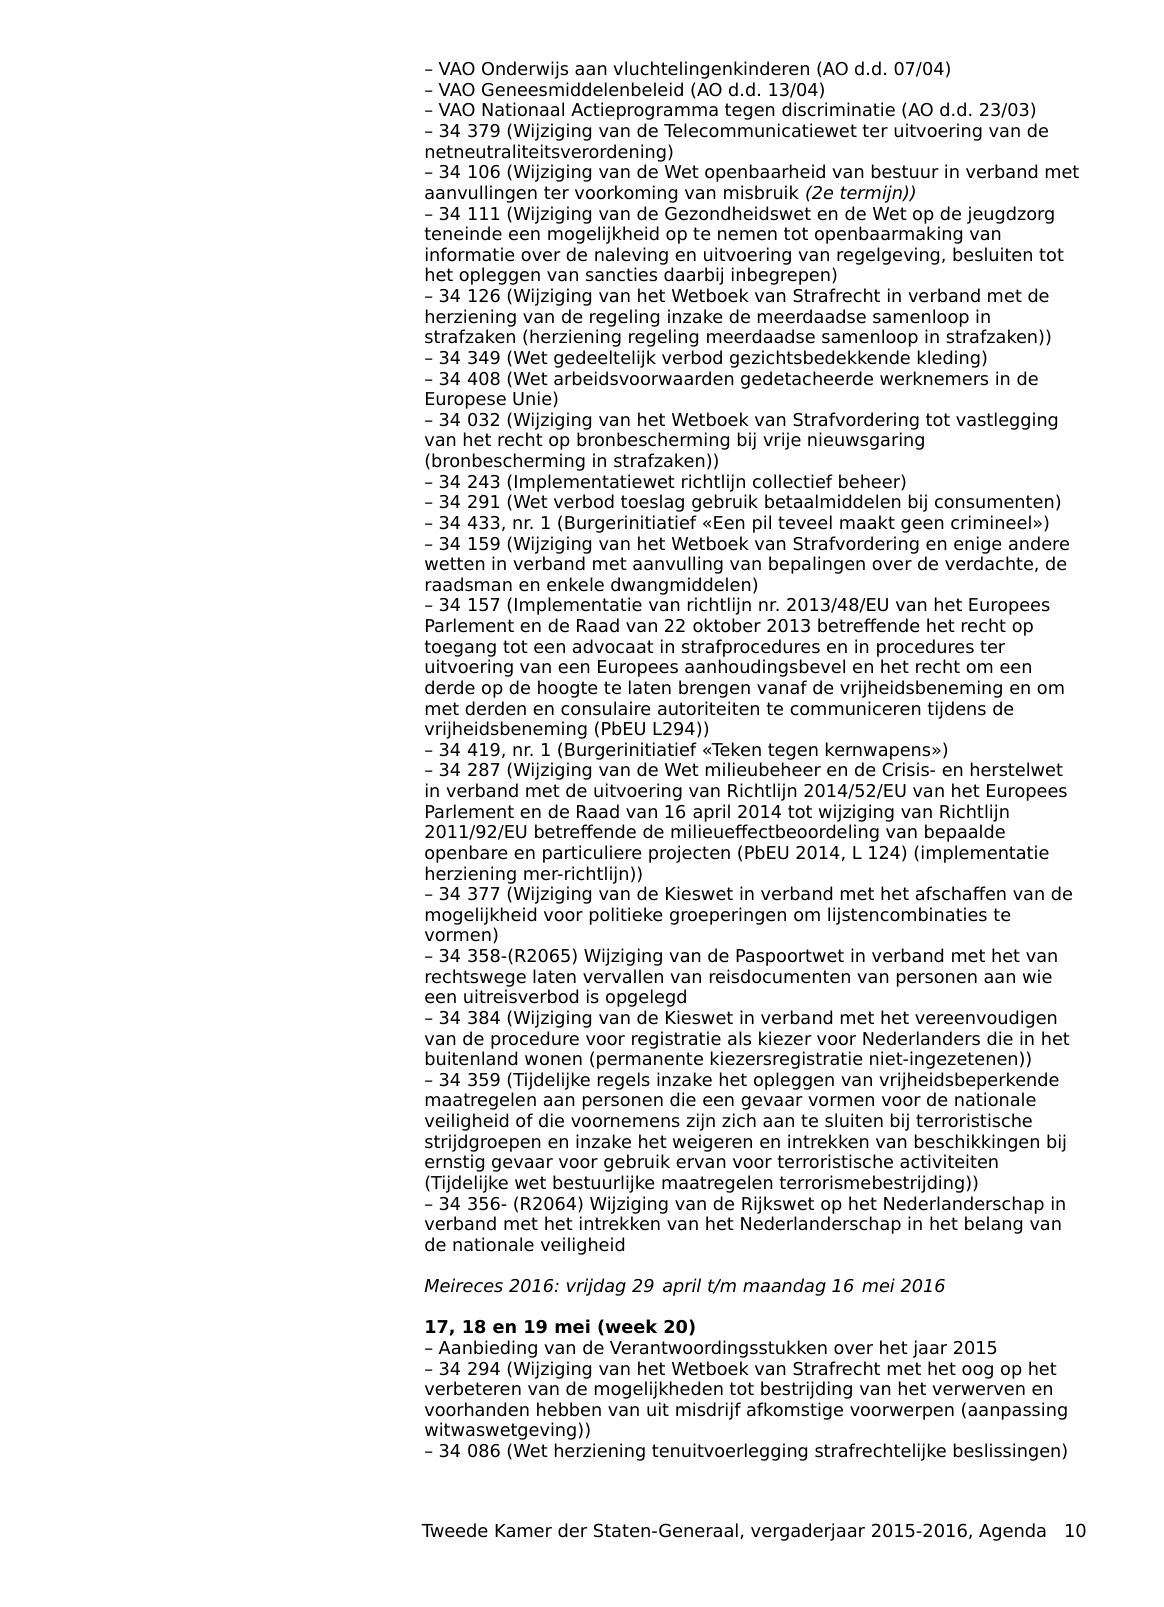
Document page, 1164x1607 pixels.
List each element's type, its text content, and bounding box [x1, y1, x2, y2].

table_cell – 34 379 (Wijziging van de Telecommunicatiewet ter uitvoering van de netneutraliteitsverordening) [418, 121, 1087, 162]
table_cell [77, 1297, 401, 1317]
table_cell – 34 294 (Wijziging van het Wetboek van Strafrecht met het oog op het verbeteren van de mogelijkheden tot bestrijding van het verwerven en voorhanden hebben van uit misdrijf afkomstige voorwerpen (aanpassing witwaswetgeving)) [418, 1359, 1087, 1441]
table_cell – 34 243 (Implementatiewet richtlijn collectief beheer) [418, 472, 1087, 492]
table_cell [77, 100, 401, 121]
table_cell [77, 595, 401, 740]
table_cell [77, 204, 401, 286]
table_cell [77, 760, 401, 884]
table_cell [401, 513, 418, 533]
table_cell [77, 1359, 401, 1441]
table_cell [401, 1070, 418, 1193]
table_cell [77, 1255, 401, 1276]
table_cell – 34 032 (Wijziging van het Wetboek van Strafvordering tot vastlegging van het recht op bronbescherming bij vrije nieuwsgaring (bronbescherming in strafzaken)) [418, 410, 1087, 472]
table_cell – 34 349 (Wet gedeeltelijk verbod gezichtsbedekkende kleding) [418, 348, 1087, 368]
table_cell – VAO Onderwijs aan vluchtelingenkinderen (AO d.d. 07/04) [418, 59, 1087, 80]
table_cell [77, 121, 401, 162]
table_cell [77, 59, 401, 80]
table_cell [401, 80, 418, 100]
table_cell [77, 946, 401, 1008]
table_cell – 34 287 (Wijziging van de Wet milieubeheer en de Crisis- en herstelwet in verband met de uitvoering van Richtlijn 2014/52/EU van het Europees Parlement en de Raad van 16 april 2014 tot wijziging van Richtlijn 2011/92/EU betreffende de milieueffectbeoordeling van bepaalde openbare en particuliere projecten (PbEU 2014, L 124) (implementatie herziening mer-richtlijn)) [418, 760, 1087, 884]
table_cell [77, 286, 401, 348]
table_cell [401, 760, 418, 884]
table_cell – 34 126 (Wijziging van het Wetboek van Strafrecht in verband met de herziening van de regeling inzake de meerdaadse samenloop in strafzaken (herziening regeling meerdaadse samenloop in strafzaken)) [418, 286, 1087, 348]
table_cell [401, 1008, 418, 1070]
table_cell [401, 59, 418, 80]
table_cell – 34 377 (Wijziging van de Kieswet in verband met het afschaffen van de mogelijkheid voor politieke groeperingen om lijstencombinaties te vormen) [418, 884, 1087, 946]
table_cell [77, 162, 401, 203]
table_cell [401, 1194, 418, 1255]
table_cell – VAO Nationaal Actieprogramma tegen discriminatie (AO d.d. 23/03) [418, 100, 1087, 121]
table_cell [77, 348, 401, 368]
table_cell [77, 369, 401, 410]
table_cell – Aanbieding van de Verantwoordingsstukken over het jaar 2015 [418, 1338, 1087, 1358]
table_cell – 34 159 (Wijziging van het Wetboek van Strafvordering en enige andere wetten in verband met aanvulling van bepalingen over de verdachte, de raadsman en enkele dwangmiddelen) [418, 534, 1087, 595]
table_cell [401, 1441, 418, 1462]
table_cell [401, 946, 418, 1008]
table_cell [401, 1317, 418, 1338]
table_cell [401, 286, 418, 348]
table_cell [77, 513, 401, 533]
table_cell [401, 595, 418, 740]
table_cell [401, 472, 418, 492]
table_cell Meireces 2016: vrijdag 29 april t/m maandag 16 mei 2016 [418, 1276, 1087, 1297]
table_cell [77, 1008, 401, 1070]
table_cell [401, 1297, 418, 1317]
table_cell [401, 204, 418, 286]
table_cell [418, 1297, 1087, 1317]
table_cell – 34 358-(R2065) Wijziging van de Paspoortwet in verband met het van rechtswege laten vervallen van reisdocumenten van personen aan wie een uitreisverbod is opgelegd [418, 946, 1087, 1008]
table_cell [77, 740, 401, 760]
table_cell [77, 1194, 401, 1255]
table_cell – VAO Geneesmiddelenbeleid (AO d.d. 13/04) [418, 80, 1087, 100]
table_cell [401, 369, 418, 410]
table_cell – 34 433, nr. 1 (Burgerinitiatief «Een pil teveel maakt geen crimineel») [418, 513, 1087, 533]
table_cell [401, 534, 418, 595]
table_cell [77, 1441, 401, 1462]
table_cell – 34 408 (Wet arbeidsvoorwaarden gedetacheerde werknemers in de Europese Unie) [418, 369, 1087, 410]
table_cell [77, 1338, 401, 1358]
table_cell – 34 157 (Implementatie van richtlijn nr. 2013/48/EU van het Europees Parlement en de Raad van 22 oktober 2013 betreffende het recht op toegang tot een advocaat in strafprocedures en in procedures ter uitvoering van een Europees aanhoudingsbevel en het recht om een derde op de hoogte te laten brengen vanaf de vrijheidsbeneming en om met derden en consulaire autoriteiten te communiceren tijdens de vrijheidsbeneming (PbEU L294)) [418, 595, 1087, 740]
table_cell [77, 534, 401, 595]
table_cell [401, 348, 418, 368]
table_cell [401, 1255, 418, 1276]
table_cell – 34 106 (Wijziging van de Wet openbaarheid van bestuur in verband met aanvullingen ter voorkoming van misbruik (2e termijn)) [418, 162, 1087, 203]
table_cell [401, 1359, 418, 1441]
table_cell – 34 356- (R2064) Wijziging van de Rijkswet op het Nederlanderschap in verband met het intrekken van het Nederlanderschap in het belang van de nationale veiligheid [418, 1194, 1087, 1255]
table_cell – 34 419, nr. 1 (Burgerinitiatief «Teken tegen kernwapens») [418, 740, 1087, 760]
table_cell [401, 1338, 418, 1358]
table_cell [77, 1317, 401, 1338]
table_cell [77, 1070, 401, 1193]
table_cell [77, 492, 401, 513]
table_cell [401, 100, 418, 121]
table_cell – 34 384 (Wijziging van de Kieswet in verband met het vereenvoudigen van de procedure voor registratie als kiezer voor Nederlanders die in het buitenland wonen (permanente kiezersregistratie niet-ingezetenen)) [418, 1008, 1087, 1070]
table_cell – 34 291 (Wet verbod toeslag gebruik betaalmiddelen bij consumenten) [418, 492, 1087, 513]
table_cell [77, 80, 401, 100]
table_cell [77, 410, 401, 472]
table_cell – 34 359 (Tijdelijke regels inzake het opleggen van vrijheidsbeperkende maatregelen aan personen die een gevaar vormen voor de nationale veiligheid of die voornemens zijn zich aan te sluiten bij terroristische strijdgroepen en inzake het weigeren en intrekken van beschikkingen bij ernstig gevaar voor gebruik ervan voor terroristische activiteiten (Tijdelijke wet bestuurlijke maatregelen terrorismebestrijding)) [418, 1070, 1087, 1193]
table_cell 17, 18 en 19 mei (week 20) [418, 1317, 1087, 1338]
table_cell [77, 472, 401, 492]
table_cell [401, 121, 418, 162]
table_cell [401, 162, 418, 203]
table_cell [77, 884, 401, 946]
table_cell [401, 410, 418, 472]
table_cell [401, 1276, 418, 1297]
table_cell [401, 884, 418, 946]
table_cell [401, 740, 418, 760]
table_cell – 34 086 (Wet herziening tenuitvoerlegging strafrechtelijke beslissingen) [418, 1441, 1087, 1462]
table_cell [418, 1255, 1087, 1276]
table_cell – 34 111 (Wijziging van de Gezondheidswet en de Wet op de jeugdzorg teneinde een mogelijkheid op te nemen tot openbaarmaking van informatie over de naleving en uitvoering van regelgeving, besluiten tot het opleggen van sancties daarbij inbegrepen) [418, 204, 1087, 286]
table_cell [77, 1276, 401, 1297]
table_cell [401, 492, 418, 513]
